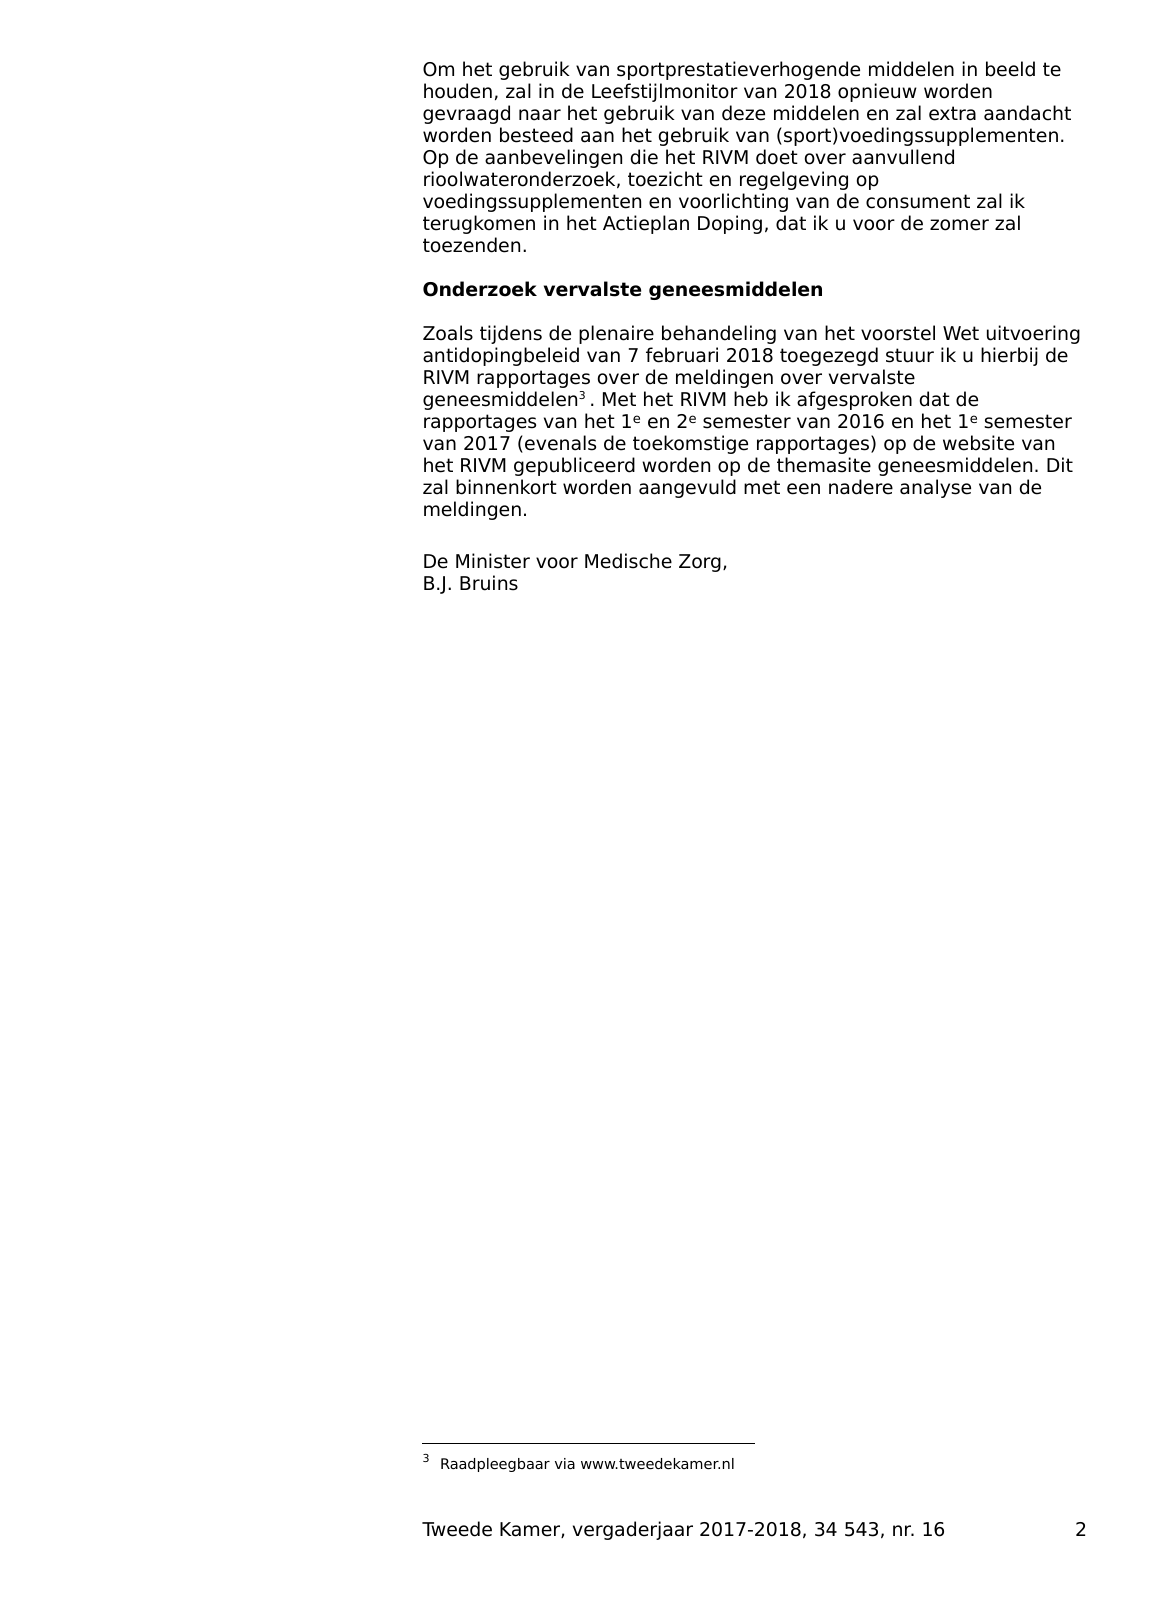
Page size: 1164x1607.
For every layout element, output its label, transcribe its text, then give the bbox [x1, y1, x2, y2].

text Zoals tijdens de plenaire behandeling van het voorstel Wet uitvoering antidopingbeleid van 7 februari 2018 toegezegd stuur ik u hierbij de RIVM rapportages over de meldingen over vervalste geneesmiddelen. Met het RIVM heb ik afgesproken dat de rapportages van het 1e en 2e semester van 2016 en het 1e semester van 2017 (evenals de toekomstige rapportages) op de website van het RIVM gepubliceerd worden op de themasite geneesmiddelen. Dit zal binnenkort worden aangevuld met een nadere analyse van de meldingen. [422, 323, 1087, 521]
subtitle Onderzoek vervalste geneesmiddelen [422, 279, 1087, 301]
text De Minister voor Medische Zorg, B.J. Bruins [422, 551, 1087, 595]
text Om het gebruik van sportprestatieverhogende middelen in beeld te houden, zal in de Leefstijlmonitor van 2018 opnieuw worden gevraagd naar het gebruik van deze middelen en zal extra aandacht worden besteed aan het gebruik van (sport)voedingssupplementen. Op de aanbevelingen die het RIVM doet over aanvullend rioolwateronderzoek, toezicht en regelgeving op voedingssupplementen en voorlichting van de consument zal ik terugkomen in het Actieplan Doping, dat ik u voor de zomer zal toezenden. [422, 59, 1087, 257]
text Raadpleegbaar via www.tweedekamer.nl [422, 1452, 1087, 1474]
